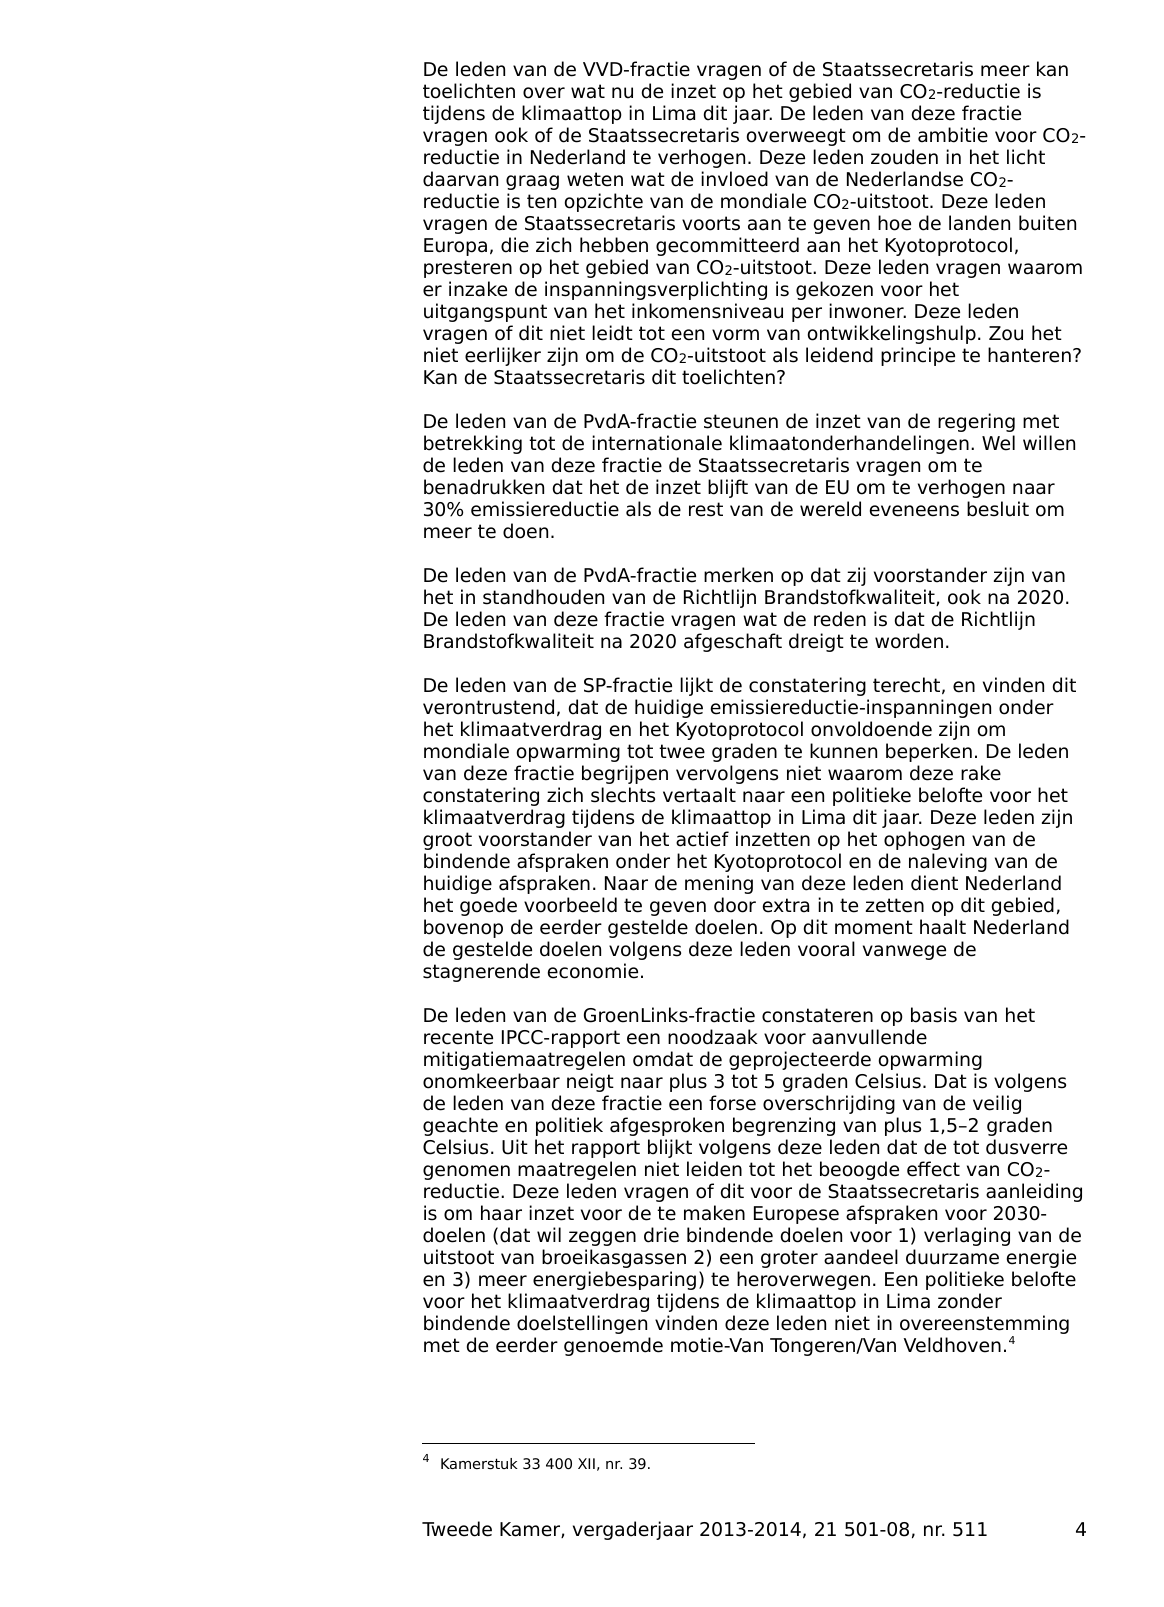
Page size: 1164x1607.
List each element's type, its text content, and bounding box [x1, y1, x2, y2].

text De leden van de SP-fractie lijkt de constatering terecht, en vinden dit verontrustend, dat de huidige emissiereductie-inspanningen onder het klimaatverdrag en het Kyotoprotocol onvoldoende zijn om mondiale opwarming tot twee graden te kunnen beperken. De leden van deze fractie begrijpen vervolgens niet waarom deze rake constatering zich slechts vertaalt naar een politieke belofte voor het klimaatverdrag tijdens de klimaattop in Lima dit jaar. Deze leden zijn groot voorstander van het actief inzetten op het ophogen van de bindende afspraken onder het Kyotoprotocol en de naleving van de huidige afspraken. Naar de mening van deze leden dient Nederland het goede voorbeeld te geven door extra in te zetten op dit gebied, bovenop de eerder gestelde doelen. Op dit moment haalt Nederland de gestelde doelen volgens deze leden vooral vanwege de stagnerende economie. [422, 675, 1087, 983]
text De leden van de VVD-fractie vragen of de Staatssecretaris meer kan toelichten over wat nu de inzet op het gebied van CO2-reductie is tijdens de klimaattop in Lima dit jaar. De leden van deze fractie vragen ook of de Staatssecretaris overweegt om de ambitie voor CO2-reductie in Nederland te verhogen. Deze leden zouden in het licht daarvan graag weten wat de invloed van de Nederlandse CO2-reductie is ten opzichte van de mondiale CO2-uitstoot. Deze leden vragen de Staatssecretaris voorts aan te geven hoe de landen buiten Europa, die zich hebben gecommitteerd aan het Kyotoprotocol, presteren op het gebied van CO2-uitstoot. Deze leden vragen waarom er inzake de inspanningsverplichting is gekozen voor het uitgangspunt van het inkomensniveau per inwoner. Deze leden vragen of dit niet leidt tot een vorm van ontwikkelingshulp. Zou het niet eerlijker zijn om de CO2-uitstoot als leidend principe te hanteren? Kan de Staatssecretaris dit toelichten? [422, 59, 1087, 389]
text De leden van de PvdA-fractie steunen de inzet van de regering met betrekking tot de internationale klimaatonderhandelingen. Wel willen de leden van deze fractie de Staatssecretaris vragen om te benadrukken dat het de inzet blijft van de EU om te verhogen naar 30% emissiereductie als de rest van de wereld eveneens besluit om meer te doen. [422, 411, 1087, 543]
text De leden van de PvdA-fractie merken op dat zij voorstander zijn van het in standhouden van de Richtlijn Brandstofkwaliteit, ook na 2020. De leden van deze fractie vragen wat de reden is dat de Richtlijn Brandstofkwaliteit na 2020 afgeschaft dreigt te worden. [422, 565, 1087, 653]
text Kamerstuk 33 400 XII, nr. 39. [422, 1452, 1087, 1474]
text De leden van de GroenLinks-fractie constateren op basis van het recente IPCC-rapport een noodzaak voor aanvullende mitigatiemaatregelen omdat de geprojecteerde opwarming onomkeerbaar neigt naar plus 3 tot 5 graden Celsius. Dat is volgens de leden van deze fractie een forse overschrijding van de veilig geachte en politiek afgesproken begrenzing van plus 1,5–2 graden Celsius. Uit het rapport blijkt volgens deze leden dat de tot dusverre genomen maatregelen niet leiden tot het beoogde effect van CO2-reductie. Deze leden vragen of dit voor de Staatssecretaris aanleiding is om haar inzet voor de te maken Europese afspraken voor 2030-doelen (dat wil zeggen drie bindende doelen voor 1) verlaging van de uitstoot van broeikasgassen 2) een groter aandeel duurzame energie en 3) meer energiebesparing) te heroverwegen. Een politieke belofte voor het klimaatverdrag tijdens de klimaattop in Lima zonder bindende doelstellingen vinden deze leden niet in overeenstemming met de eerder genoemde motie-Van Tongeren/Van Veldhoven. [422, 1005, 1087, 1357]
